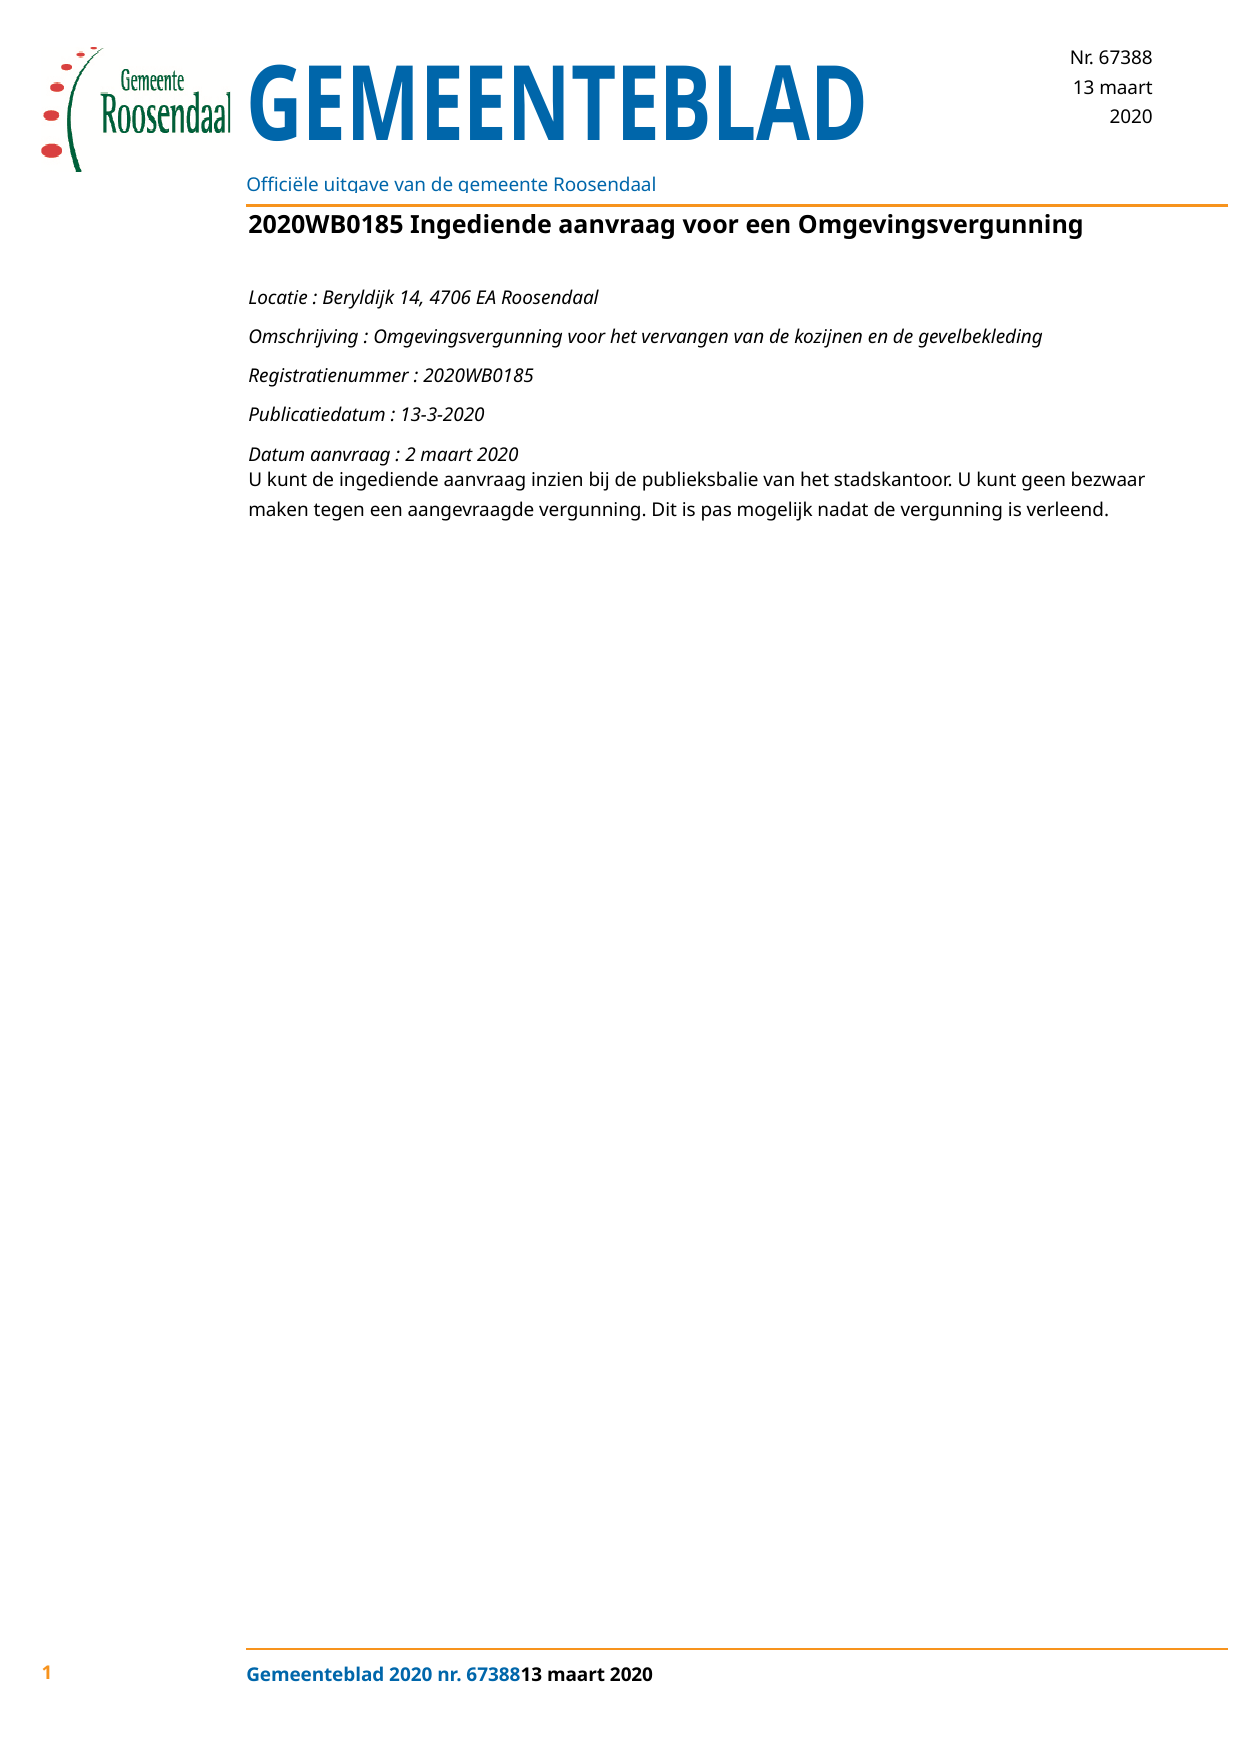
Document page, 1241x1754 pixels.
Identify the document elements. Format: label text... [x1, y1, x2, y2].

picture [41, 47, 231, 172]
text Locatie : Beryldijk 14, 4706 EA Roosendaal [248, 284, 1152, 309]
text Registratienummer : 2020WB0185 [248, 362, 1152, 388]
text 2020WB0185 Ingediende aanvraag voor een Omgevingsvergunning [248, 207, 1152, 241]
text Omschrijving : Omgevingsvergunning voor het vervangen van de kozijnen en de gevelbekleding [248, 323, 1152, 349]
text Datum aanvraag : 2 maart 2020 [248, 441, 1152, 467]
text Publicatiedatum : 13-3-2020 [248, 402, 1152, 427]
text U kunt de ingediende aanvraag inzien bij de publieksbalie van het stadskantoor. U kunt geen bezwaar maken tegen een aangevraagde vergunning. Dit is pas mogelijk nadat de vergunning is verleend. [248, 467, 1152, 522]
